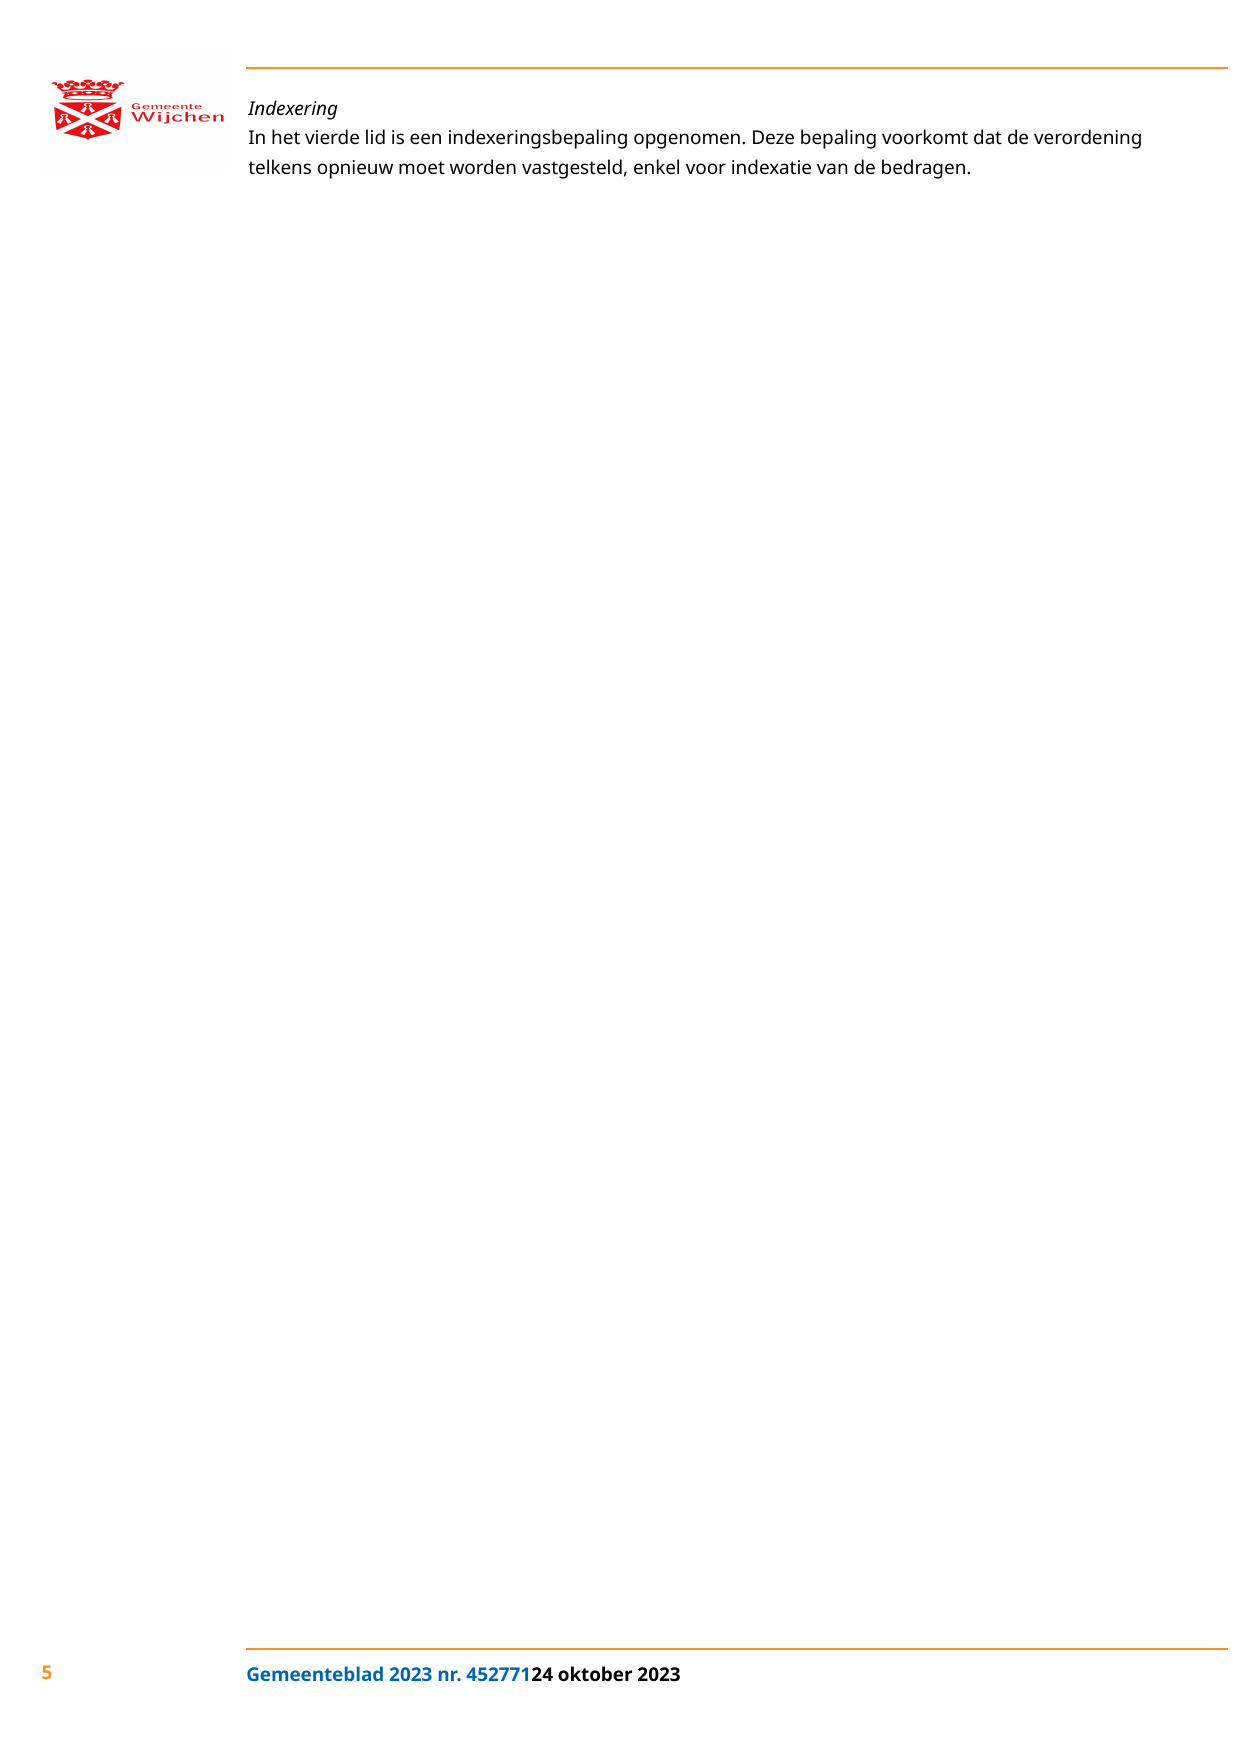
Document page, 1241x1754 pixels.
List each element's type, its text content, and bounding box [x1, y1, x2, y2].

text Indexering [248, 95, 1152, 121]
text In het vierde lid is een indexeringsbepaling opgenomen. Deze bepaling voorkomt dat de verordening telkens opnieuw moet worden vastgesteld, enkel voor indexatie van de bedragen. [248, 124, 1152, 180]
picture [41, 47, 231, 172]
